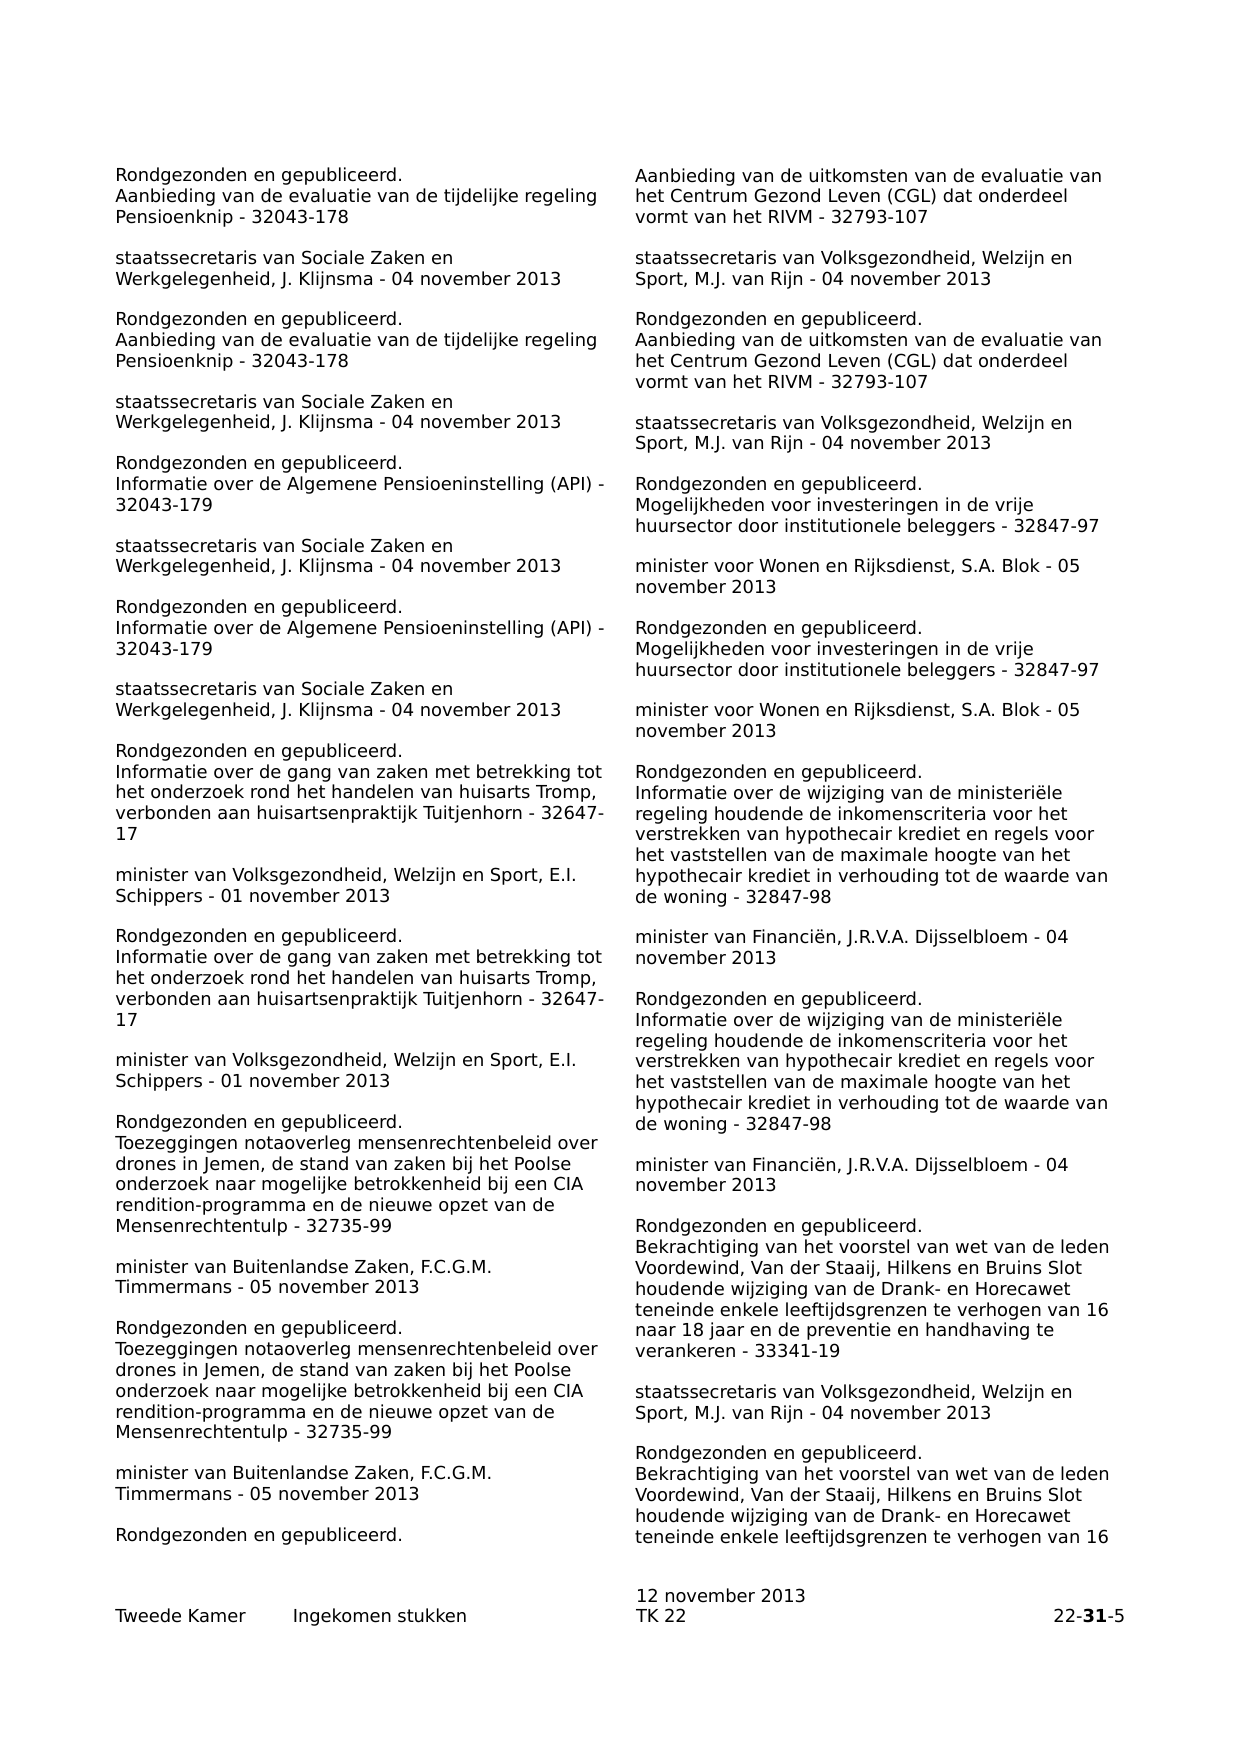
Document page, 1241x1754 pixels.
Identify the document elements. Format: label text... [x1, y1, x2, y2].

text Rondgezonden en gepubliceerd. [115, 926, 605, 947]
text staatssecretaris van Volksgezondheid, Welzijn en Sport, M.J. van Rijn - 04 november 2013 [635, 412, 1125, 454]
text Rondgezonden en gepubliceerd. [115, 597, 605, 618]
text Bekrachtiging van het voorstel van wet van de leden Voordewind, Van der Staaij, Hilkens en Bruins Slot houdende wijziging van de Drank- en Horecawet teneinde enkele leeftijdsgrenzen te verhogen van 16 naar 18 jaar en de preventie en handhaving te verankeren - 33341-19 [635, 1237, 1125, 1362]
text Aanbieding van de evaluatie van de tijdelijke regeling Pensioenknip - 32043-178 [115, 330, 605, 372]
text Toezeggingen notaoverleg mensenrechtenbeleid over drones in Jemen, de stand van zaken bij het Poolse onderzoek naar mogelijke betrokkenheid bij een CIA rendition-programma en de nieuwe opzet van de Mensenrechtentulp - 32735-99 [115, 1339, 605, 1443]
text Aanbieding van de uitkomsten van de evaluatie van het Centrum Gezond Leven (CGL) dat onderdeel vormt van het RIVM - 32793-107 [635, 165, 1125, 228]
text Mogelijkheden voor investeringen in de vrije huursector door institutionele beleggers - 32847-97 [635, 638, 1125, 680]
text Rondgezonden en gepubliceerd. [115, 309, 605, 330]
text Informatie over de Algemene Pensioeninstelling (API) - 32043-179 [115, 474, 605, 515]
text Informatie over de gang van zaken met betrekking tot het onderzoek rond het handelen van huisarts Tromp, verbonden aan huisartsenpraktijk Tuitjenhorn - 32647-17 [115, 947, 605, 1030]
text Rondgezonden en gepubliceerd. [635, 989, 1125, 1009]
text Rondgezonden en gepubliceerd. [635, 762, 1125, 782]
text Informatie over de wijziging van de ministeriële regeling houdende de inkomenscriteria voor het verstrekken van hypothecair krediet en regels voor het vaststellen van de maximale hoogte van het hypothecair krediet in verhouding tot de waarde van de woning - 32847-98 [635, 1009, 1125, 1134]
text staatssecretaris van Sociale Zaken en Werkgelegenheid, J. Klijnsma - 04 november 2013 [115, 535, 605, 577]
text Rondgezonden en gepubliceerd. [115, 165, 605, 186]
text Rondgezonden en gepubliceerd. [635, 474, 1125, 495]
text Rondgezonden en gepubliceerd. [115, 741, 605, 761]
text Rondgezonden en gepubliceerd. [115, 1112, 605, 1132]
text Rondgezonden en gepubliceerd. [635, 618, 1125, 638]
text Informatie over de wijziging van de ministeriële regeling houdende de inkomenscriteria voor het verstrekken van hypothecair krediet en regels voor het vaststellen van de maximale hoogte van het hypothecair krediet in verhouding tot de waarde van de woning - 32847-98 [635, 782, 1125, 907]
text Aanbieding van de uitkomsten van de evaluatie van het Centrum Gezond Leven (CGL) dat onderdeel vormt van het RIVM - 32793-107 [635, 330, 1125, 392]
text staatssecretaris van Volksgezondheid, Welzijn en Sport, M.J. van Rijn - 04 november 2013 [635, 1382, 1125, 1423]
text minister van Financiën, J.R.V.A. Dijsselbloem - 04 november 2013 [635, 927, 1125, 969]
text Rondgezonden en gepubliceerd. [635, 309, 1125, 330]
text Rondgezonden en gepubliceerd. [635, 1443, 1125, 1464]
text staatssecretaris van Sociale Zaken en Werkgelegenheid, J. Klijnsma - 04 november 2013 [115, 392, 605, 433]
text minister voor Wonen en Rijksdienst, S.A. Blok - 05 november 2013 [635, 556, 1125, 598]
text minister van Buitenlandse Zaken, F.C.G.M. Timmermans - 05 november 2013 [115, 1463, 605, 1504]
text minister van Volksgezondheid, Welzijn en Sport, E.I. Schippers - 01 november 2013 [115, 865, 605, 906]
text minister voor Wonen en Rijksdienst, S.A. Blok - 05 november 2013 [635, 700, 1125, 742]
text Toezeggingen notaoverleg mensenrechtenbeleid over drones in Jemen, de stand van zaken bij het Poolse onderzoek naar mogelijke betrokkenheid bij een CIA rendition-programma en de nieuwe opzet van de Mensenrechtentulp - 32735-99 [115, 1132, 605, 1237]
text staatssecretaris van Sociale Zaken en Werkgelegenheid, J. Klijnsma - 04 november 2013 [115, 679, 605, 721]
text staatssecretaris van Volksgezondheid, Welzijn en Sport, M.J. van Rijn - 04 november 2013 [635, 248, 1125, 289]
text Rondgezonden en gepubliceerd. [115, 1318, 605, 1339]
text Aanbieding van de evaluatie van de tijdelijke regeling Pensioenknip - 32043-178 [115, 186, 605, 228]
text minister van Buitenlandse Zaken, F.C.G.M. Timmermans - 05 november 2013 [115, 1257, 605, 1298]
text minister van Financiën, J.R.V.A. Dijsselbloem - 04 november 2013 [635, 1154, 1125, 1196]
text Informatie over de gang van zaken met betrekking tot het onderzoek rond het handelen van huisarts Tromp, verbonden aan huisartsenpraktijk Tuitjenhorn - 32647-17 [115, 761, 605, 845]
text staatssecretaris van Sociale Zaken en Werkgelegenheid, J. Klijnsma - 04 november 2013 [115, 248, 605, 289]
text Rondgezonden en gepubliceerd. [115, 1524, 605, 1545]
text minister van Volksgezondheid, Welzijn en Sport, E.I. Schippers - 01 november 2013 [115, 1050, 605, 1092]
text Rondgezonden en gepubliceerd. [115, 453, 605, 474]
text Bekrachtiging van het voorstel van wet van de leden Voordewind, Van der Staaij, Hilkens en Bruins Slot houdende wijziging van de Drank- en Horecawet teneinde enkele leeftijdsgrenzen te verhogen van 16 [635, 1464, 1125, 1547]
text Rondgezonden en gepubliceerd. [635, 1216, 1125, 1237]
text Mogelijkheden voor investeringen in de vrije huursector door institutionele beleggers - 32847-97 [635, 495, 1125, 536]
text Informatie over de Algemene Pensioeninstelling (API) - 32043-179 [115, 618, 605, 659]
